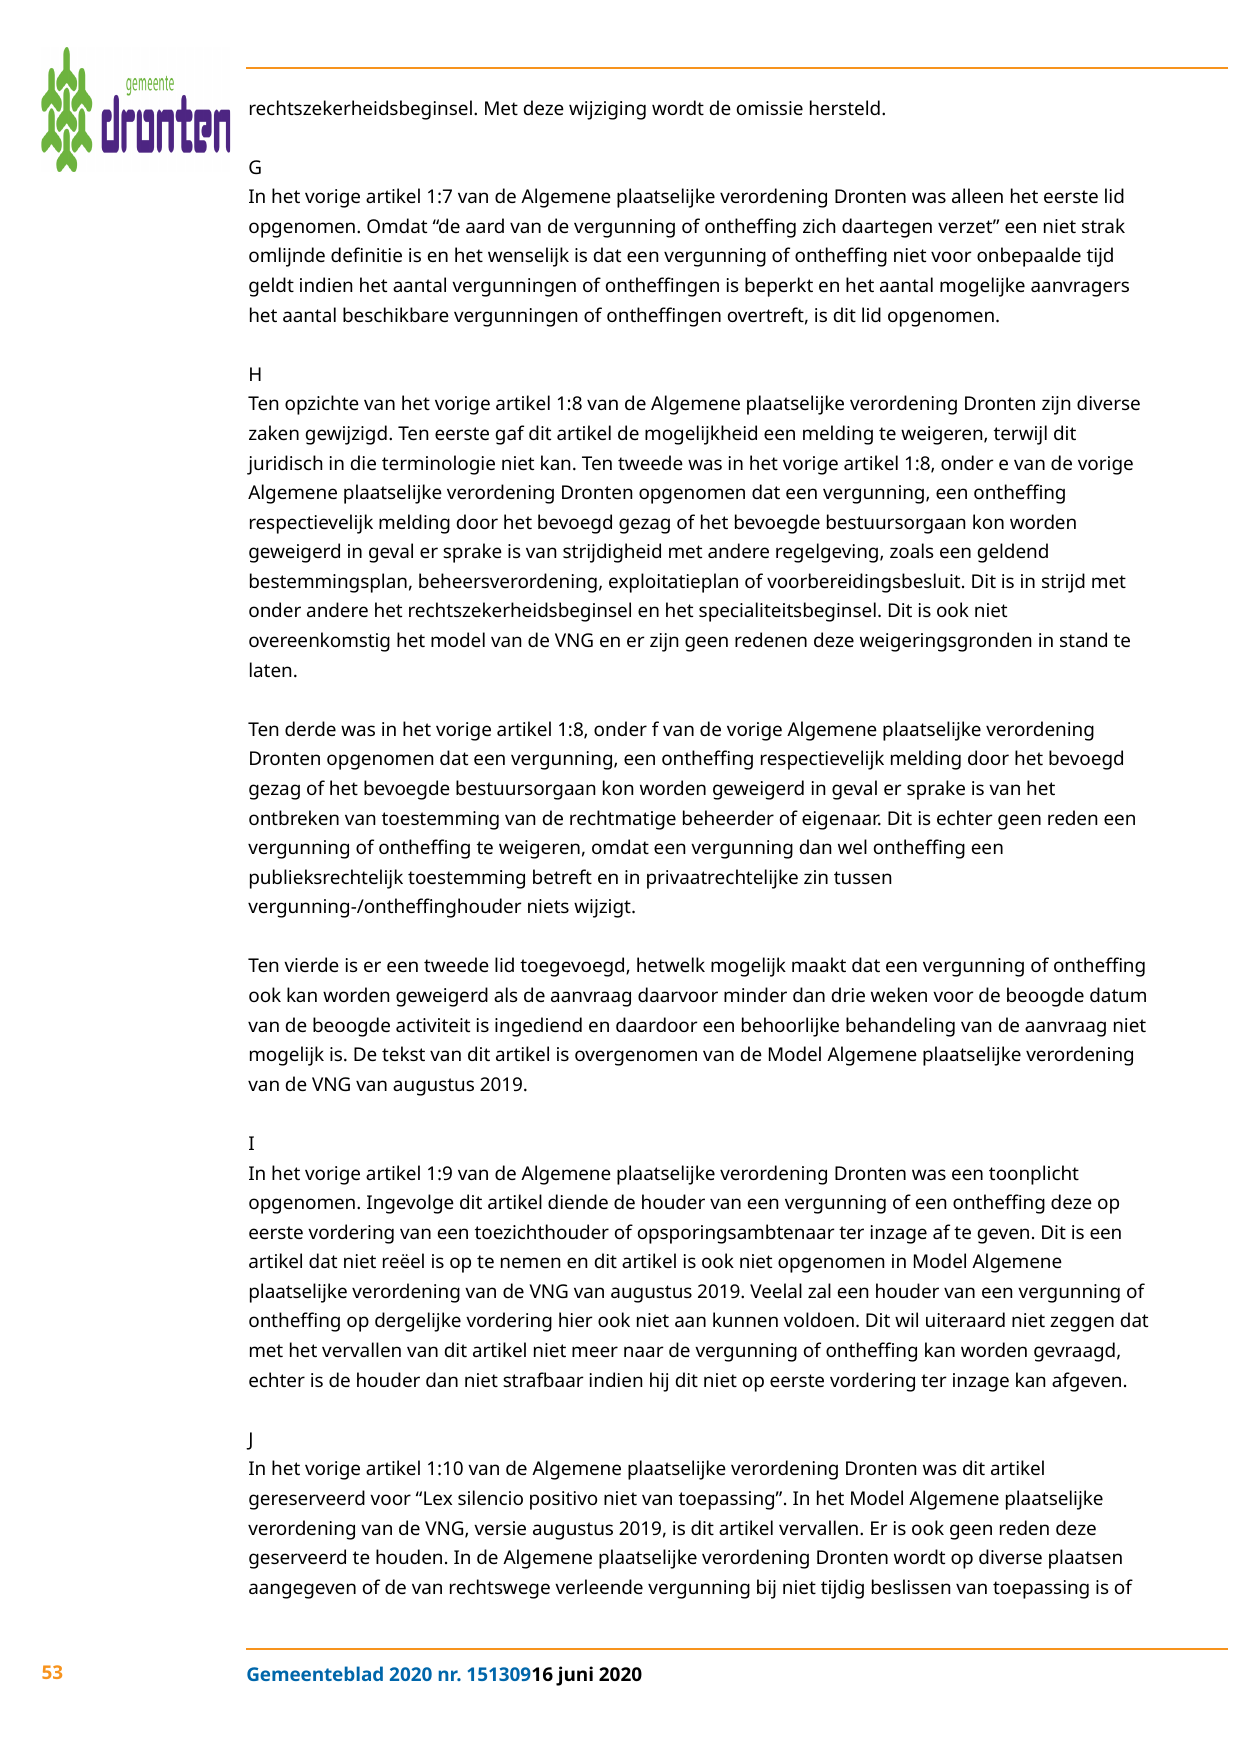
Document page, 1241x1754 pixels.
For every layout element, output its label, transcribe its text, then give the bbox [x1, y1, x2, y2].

text Ten opzichte van het vorige artikel 1:8 van de Algemene plaatselijke verordening Dronten zijn diverse zaken gewijzigd. Ten eerste gaf dit artikel de mogelijkheid een melding te weigeren, terwijl dit juridisch in die terminologie niet kan. Ten tweede was in het vorige artikel 1:8, onder e van de vorige Algemene plaatselijke verordening Dronten opgenomen dat een vergunning, een ontheffing respectievelijk melding door het bevoegd gezag of het bevoegde bestuursorgaan kon worden geweigerd in geval er sprake is van strijdigheid met andere regelgeving, zoals een geldend bestemmingsplan, beheersverordening, exploitatieplan of voorbereidingsbesluit. Dit is in strijd met onder andere het rechtszekerheidsbeginsel en het specialiteitsbeginsel. Dit is ook niet overeenkomstig het model van de VNG en er zijn geen redenen deze weigeringsgronden in stand te laten. [248, 391, 1152, 683]
text J [248, 1426, 1152, 1452]
text H [248, 361, 1152, 387]
text In het vorige artikel 1:7 van de Algemene plaatselijke verordening Dronten was alleen het eerste lid opgenomen. Omdat “de aard van de vergunning of ontheffing zich daartegen verzet” een niet strak omlijnde definitie is en het wenselijk is dat een vergunning of ontheffing niet voor onbepaalde tijd geldt indien het aantal vergunningen of ontheffingen is beperkt en het aantal mogelijke aanvragers het aantal beschikbare vergunningen of ontheffingen overtreft, is dit lid opgenomen. [248, 183, 1152, 328]
text In het vorige artikel 1:9 van de Algemene plaatselijke verordening Dronten was een toonplicht opgenomen. Ingevolge dit artikel diende de houder van een vergunning of een ontheffing deze op eerste vordering van een toezichthouder of opsporingsambtenaar ter inzage af te geven. Dit is een artikel dat niet reëel is op te nemen en dit artikel is ook niet opgenomen in Model Algemene plaatselijke verordening van de VNG van augustus 2019. Veelal zal een houder van een vergunning of ontheffing op dergelijke vordering hier ook niet aan kunnen voldoen. Dit wil uiteraard niet zeggen dat met het vervallen van dit artikel niet meer naar de vergunning of ontheffing kan worden gevraagd, echter is de houder dan niet strafbaar indien hij dit niet op eerste vordering ter inzage kan afgeven. [248, 1160, 1152, 1393]
picture [41, 47, 231, 172]
text rechtszekerheidsbeginsel. Met deze wijziging wordt de omissie hersteld. [248, 95, 1152, 121]
text G [248, 154, 1152, 180]
text Ten derde was in het vorige artikel 1:8, onder f van de vorige Algemene plaatselijke verordening Dronten opgenomen dat een vergunning, een ontheffing respectievelijk melding door het bevoegd gezag of het bevoegde bestuursorgaan kon worden geweigerd in geval er sprake is van het ontbreken van toestemming van de rechtmatige beheerder of eigenaar. Dit is echter geen reden een vergunning of ontheffing te weigeren, omdat een vergunning dan wel ontheffing een publieksrechtelijk toestemming betreft en in privaatrechtelijke zin tussen vergunning-/ontheffinghouder niets wijzigt. [248, 716, 1152, 919]
text I [248, 1130, 1152, 1156]
text Ten vierde is er een tweede lid toegevoegd, hetwelk mogelijk maakt dat een vergunning of ontheffing ook kan worden geweigerd als de aanvraag daarvoor minder dan drie weken voor de beoogde datum van de beoogde activiteit is ingediend en daardoor een behoorlijke behandeling van de aanvraag niet mogelijk is. De tekst van dit artikel is overgenomen van de Model Algemene plaatselijke verordening van de VNG van augustus 2019. [248, 953, 1152, 1097]
text In het vorige artikel 1:10 van de Algemene plaatselijke verordening Dronten was dit artikel gereserveerd voor “Lex silencio positivo niet van toepassing”. In het Model Algemene plaatselijke verordening van de VNG, versie augustus 2019, is dit artikel vervallen. Er is ook geen reden deze geserveerd te houden. In de Algemene plaatselijke verordening Dronten wordt op diverse plaatsen aangegeven of de van rechtswege verleende vergunning bij niet tijdig beslissen van toepassing is of [248, 1456, 1152, 1600]
